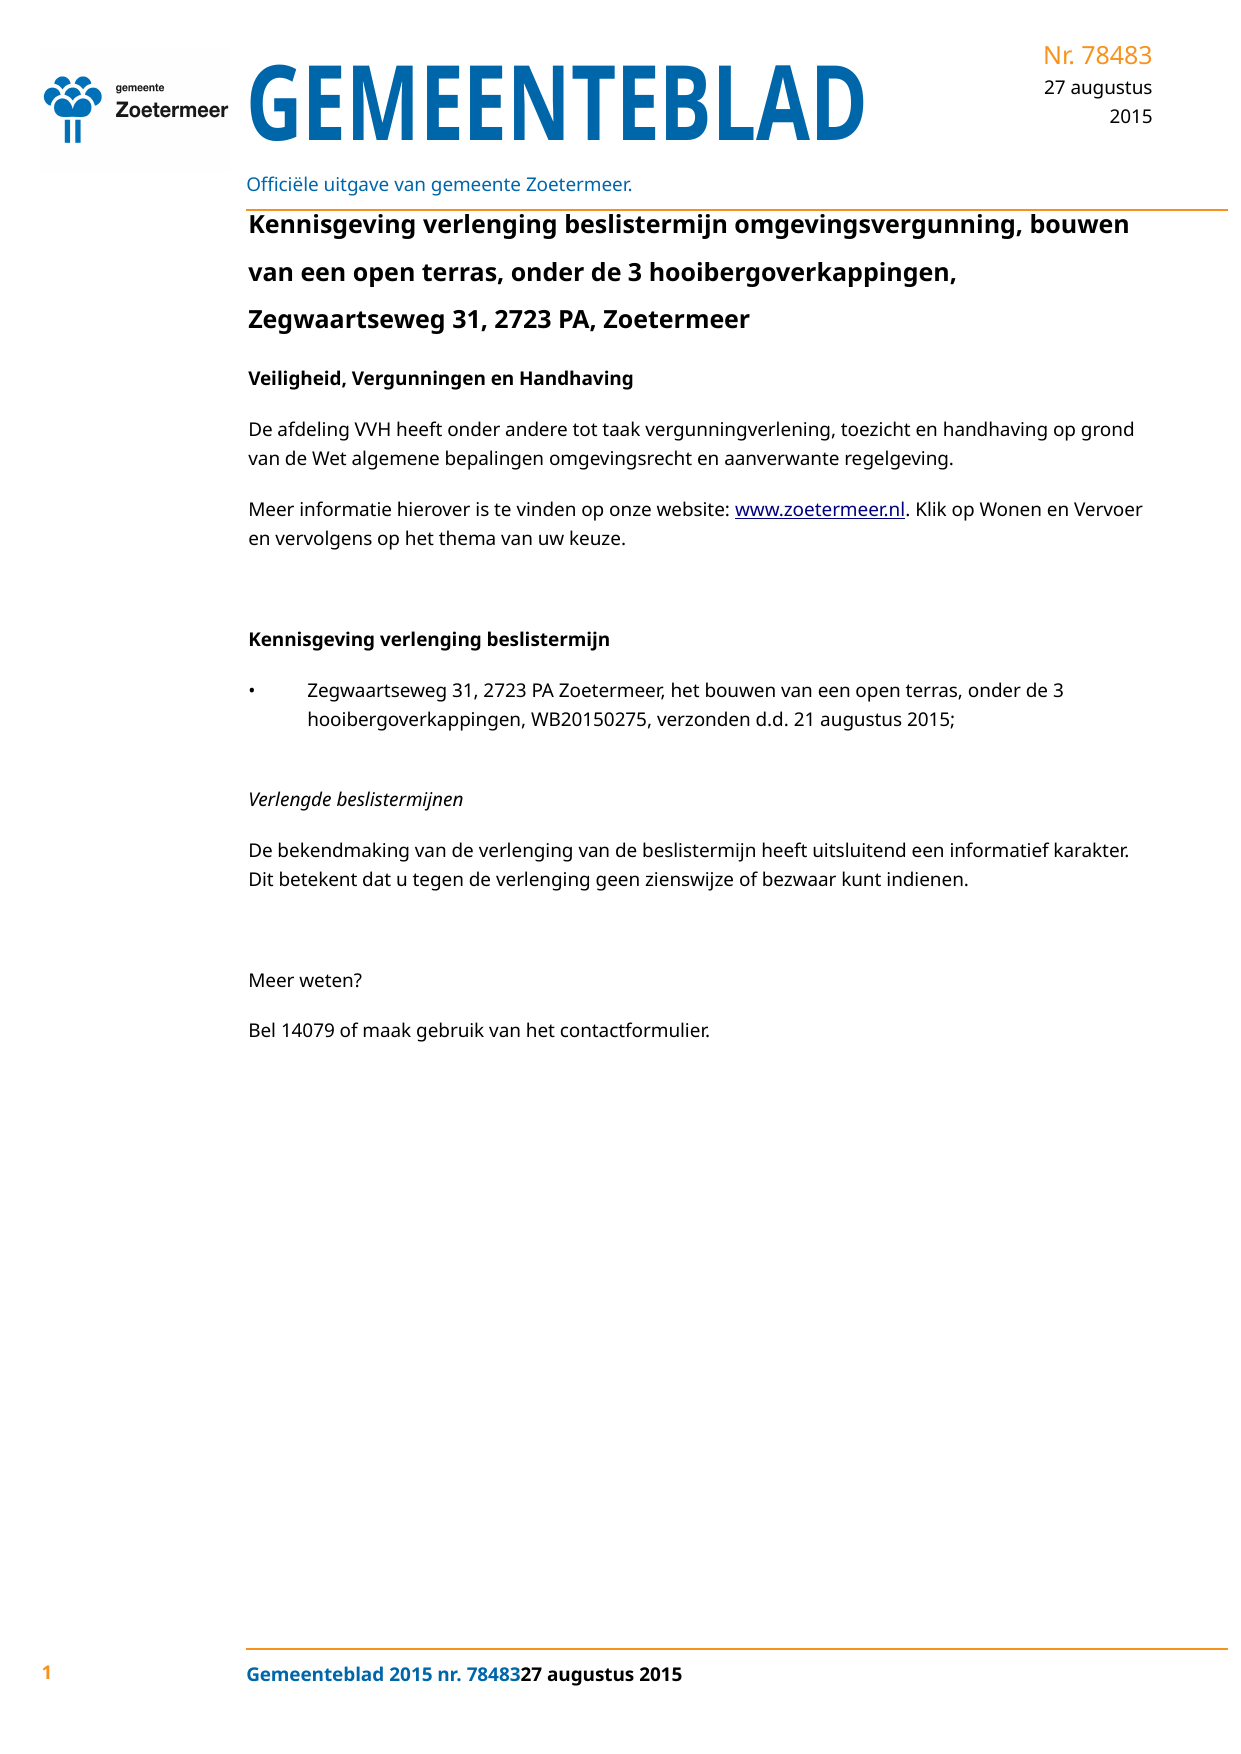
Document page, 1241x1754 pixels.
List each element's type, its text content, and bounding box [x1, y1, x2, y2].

text De afdeling VVH heeft onder andere tot taak vergunningverlening, toezicht en handhaving op grond van de Wet algemene bepalingen omgevingsrecht en aanverwante regelgeving. [248, 416, 1152, 471]
text De bekendmaking van de verlenging van de beslistermijn heeft uitsluitend een informatief karakter. Dit betekent dat u tegen de verlenging geen zienswijze of bezwaar kunt indienen. [248, 837, 1152, 892]
text Verlengde beslistermijnen [248, 786, 1152, 812]
list Zegwaartseweg 31, 2723 PA Zoetermeer, het bouwen van een open terras, onder de 3 hooibergoverkappingen, WB20150275, verzonden d.d. 21 augustus 2015; [248, 677, 1152, 732]
picture [41, 47, 231, 172]
text Bel 14079 of maak gebruik van het contactformulier. [248, 1018, 1152, 1043]
text Meer weten? [248, 967, 1152, 993]
text Meer informatie hierover is te vinden op onze website: www.zoetermeer.nl. Klik op Wonen en Vervoer en vervolgens op het thema van uw keuze. [248, 496, 1152, 551]
text Kennisgeving verlenging beslistermijn [248, 626, 1152, 652]
text Veiligheid, Vergunningen en Handhaving [248, 366, 1152, 391]
text Kennisgeving verlenging beslistermijn omgevingsvergunning, bouwen van een open terras, onder de 3 hooibergoverkappingen, Zegwaartseweg 31, 2723 PA, Zoetermeer [248, 211, 1152, 336]
